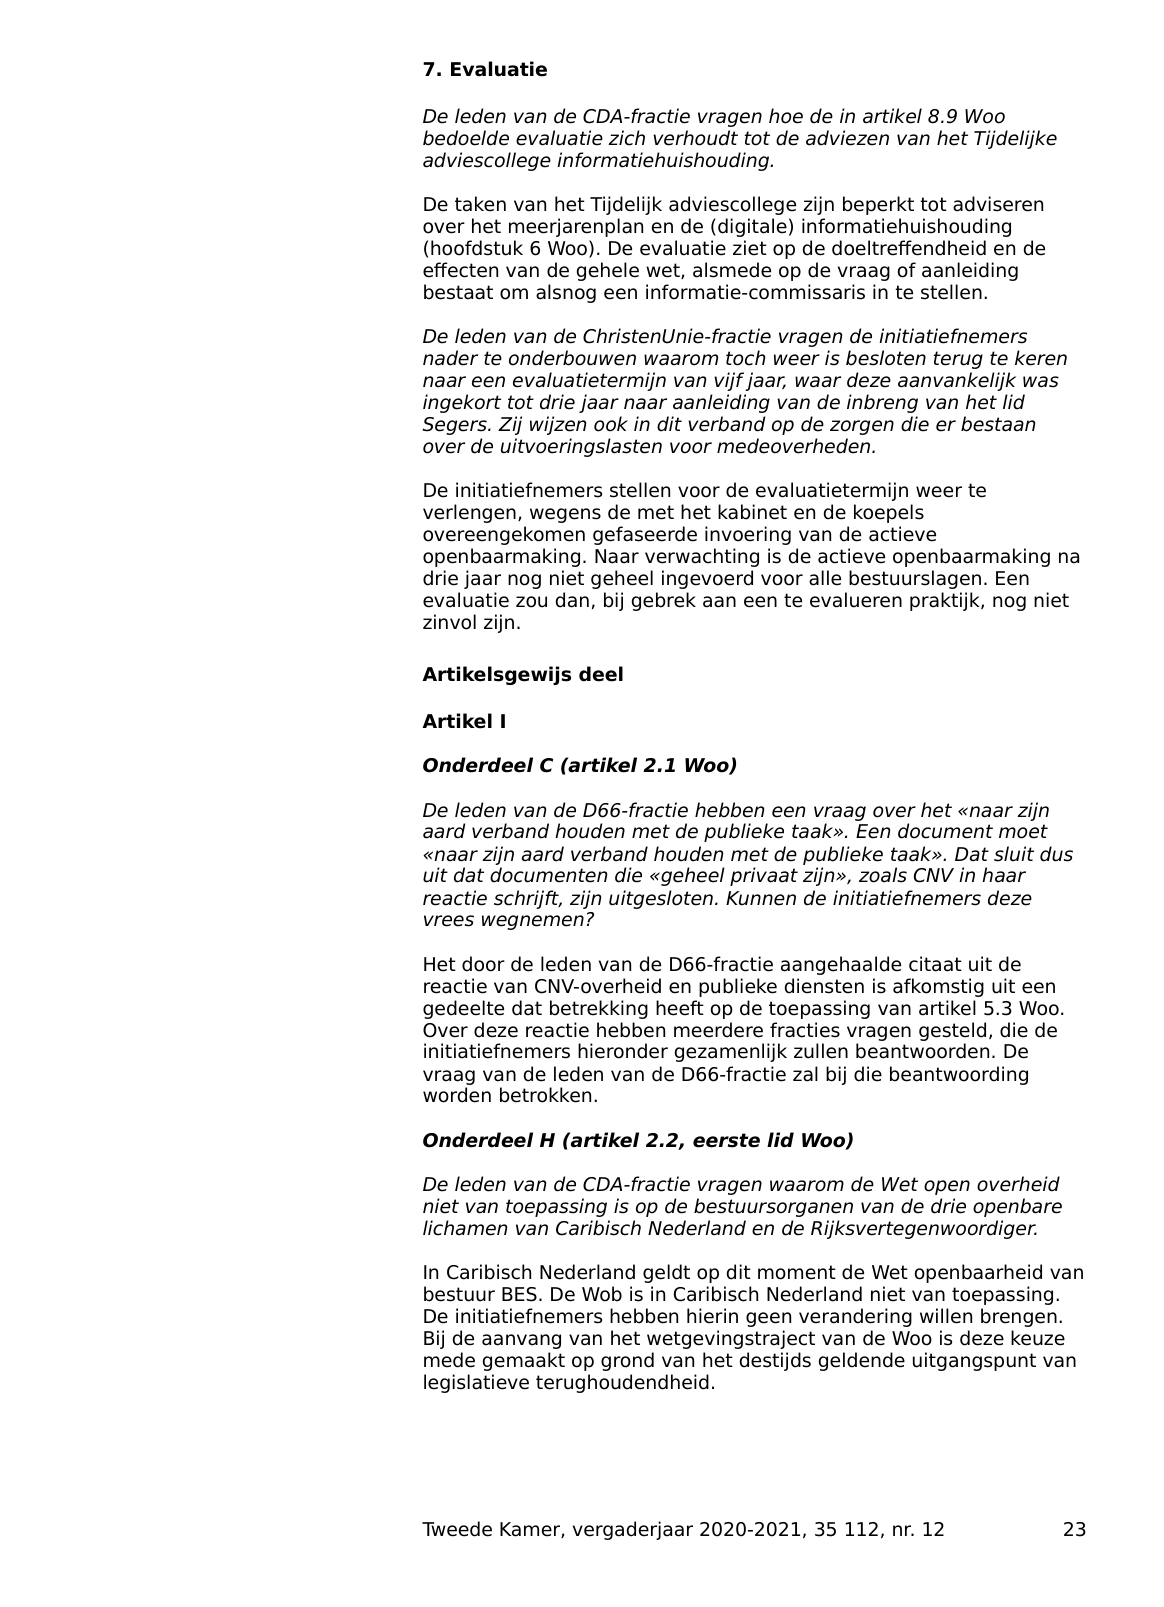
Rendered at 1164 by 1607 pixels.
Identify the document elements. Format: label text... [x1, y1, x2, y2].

text De taken van het Tijdelijk adviescollege zijn beperkt tot adviseren over het meerjarenplan en de (digitale) informatiehuishouding (hoofdstuk 6 Woo). De evaluatie ziet op de doeltreffendheid en de effecten van de gehele wet, alsmede op de vraag of aanleiding bestaat om alsnog een informatie-commissaris in te stellen. [422, 194, 1087, 304]
text In Caribisch Nederland geldt op dit moment de Wet openbaarheid van bestuur BES. De Wob is in Caribisch Nederland niet van toepassing. De initiatiefnemers hebben hierin geen verandering willen brengen. Bij de aanvang van het wetgevingstraject van de Woo is deze keuze mede gemaakt op grond van het destijds geldende uitgangspunt van legislatieve terughoudendheid. [422, 1262, 1087, 1394]
text De leden van de ChristenUnie-fractie vragen de initiatiefnemers nader te onderbouwen waarom toch weer is besloten terug te keren naar een evaluatietermijn van vijf jaar, waar deze aanvankelijk was ingekort tot drie jaar naar aanleiding van de inbreng van het lid Segers. Zij wijzen ook in dit verband op de zorgen die er bestaan over de uitvoeringslasten voor medeoverheden. [422, 326, 1087, 458]
subtitle Onderdeel C (artikel 2.1 Woo) [422, 755, 1087, 777]
text De initiatiefnemers stellen voor de evaluatietermijn weer te verlengen, wegens de met het kabinet en de koepels overeengekomen gefaseerde invoering van de actieve openbaarmaking. Naar verwachting is de actieve openbaarmaking na drie jaar nog niet geheel ingevoerd voor alle bestuurslagen. Een evaluatie zou dan, bij gebrek aan een te evalueren praktijk, nog niet zinvol zijn. [422, 480, 1087, 634]
text Het door de leden van de D66-fractie aangehaalde citaat uit de reactie van CNV-overheid en publieke diensten is afkomstig uit een gedeelte dat betrekking heeft op de toepassing van artikel 5.3 Woo. Over deze reactie hebben meerdere fracties vragen gesteld, die de initiatiefnemers hieronder gezamenlijk zullen beantwoorden. De vraag van de leden van de D66-fractie zal bij die beantwoording worden betrokken. [422, 953, 1087, 1107]
text De leden van de CDA-fractie vragen waarom de Wet open overheid niet van toepassing is op de bestuursorganen van de drie openbare lichamen van Caribisch Nederland en de Rijksvertegenwoordiger. [422, 1174, 1087, 1240]
text De leden van de D66-fractie hebben een vraag over het «naar zijn aard verband houden met de publieke taak». Een document moet «naar zijn aard verband houden met de publieke taak». Dat sluit dus uit dat documenten die «geheel privaat zijn», zoals CNV in haar reactie schrijft, zijn uitgesloten. Kunnen de initiatiefnemers deze vrees wegnemen? [422, 799, 1087, 931]
subtitle 7. Evaluatie [422, 59, 1087, 81]
subtitle Artikel I [422, 711, 1087, 733]
text De leden van de CDA-fractie vragen hoe de in artikel 8.9 Woo bedoelde evaluatie zich verhoudt tot de adviezen van het Tijdelijke adviescollege informatiehuishouding. [422, 106, 1087, 172]
subtitle Onderdeel H (artikel 2.2, eerste lid Woo) [422, 1129, 1087, 1152]
subtitle Artikelsgewijs deel [422, 664, 1087, 686]
